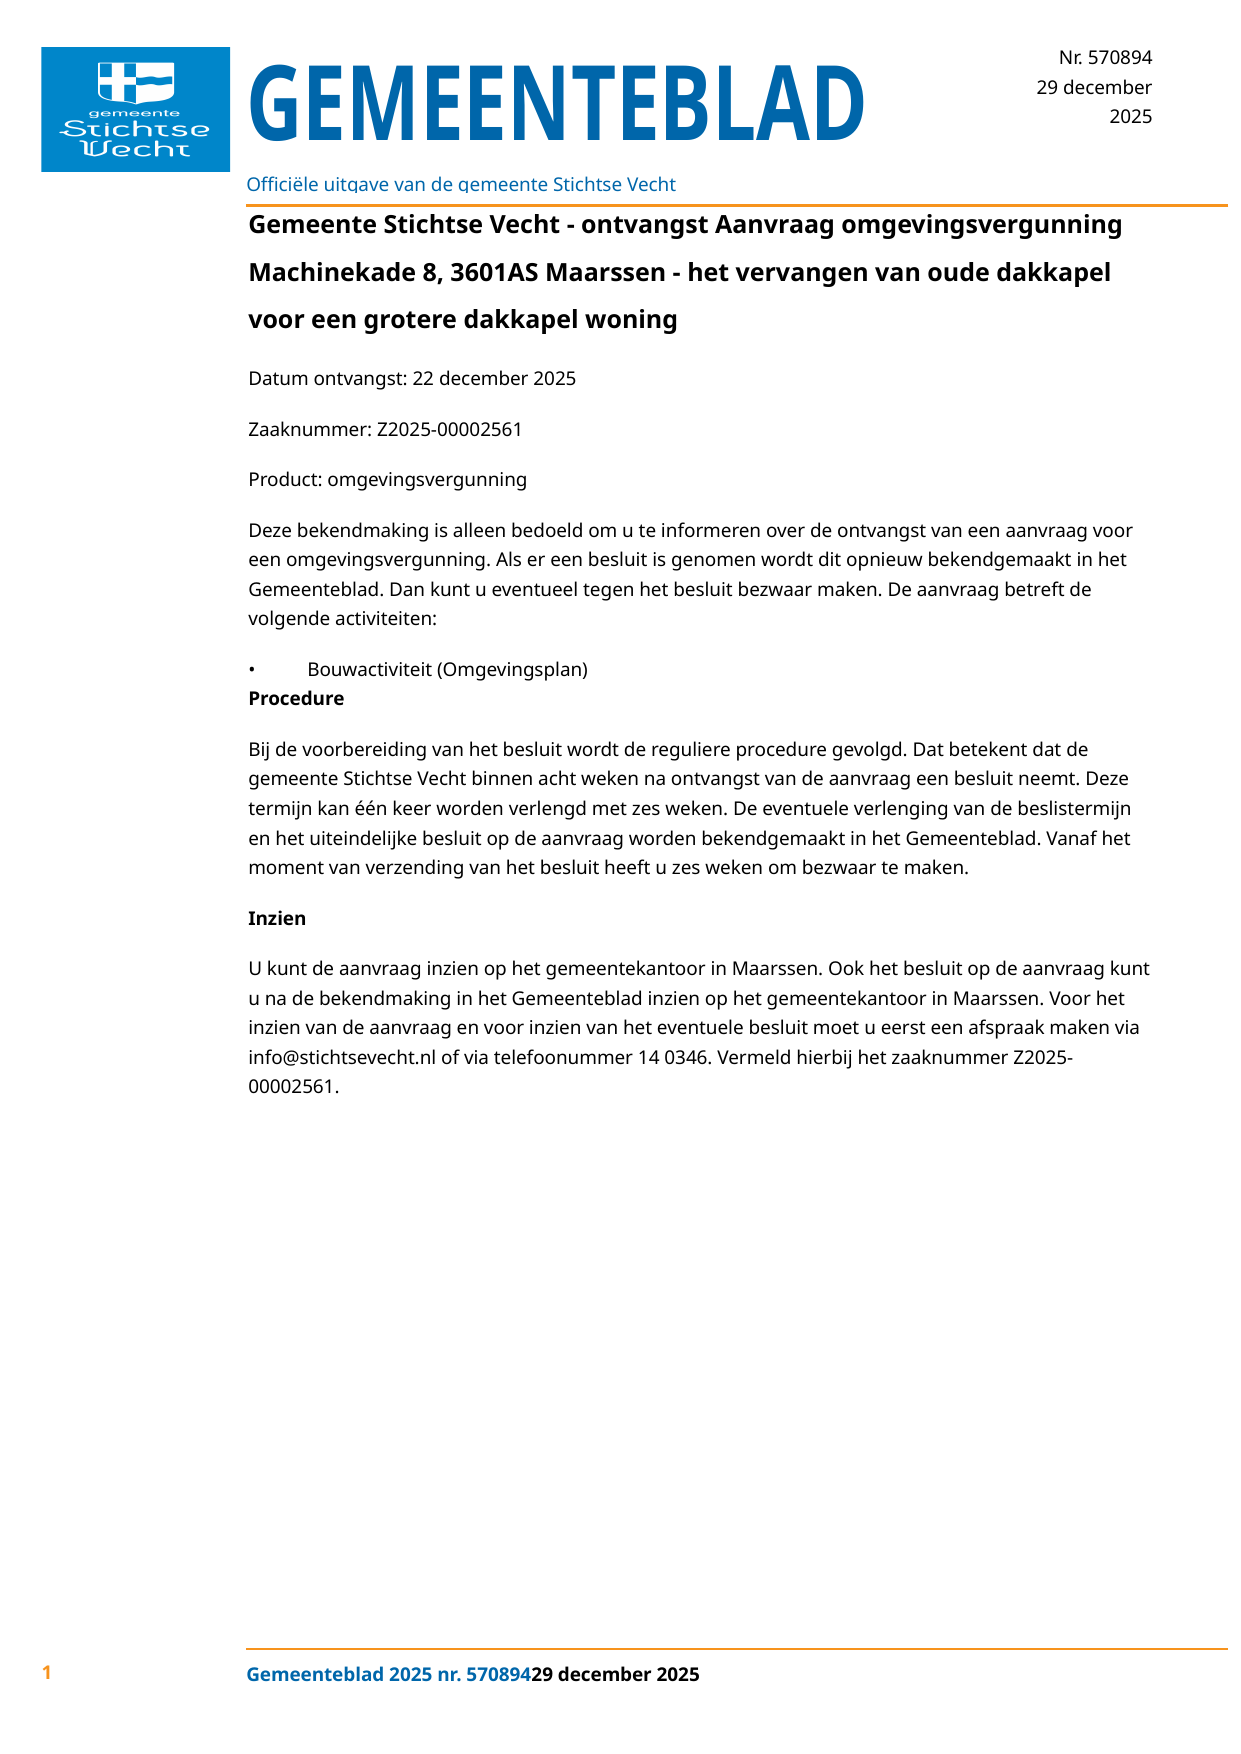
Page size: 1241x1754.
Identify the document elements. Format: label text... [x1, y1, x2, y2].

text Inzien [248, 905, 1152, 930]
text Product: omgevingsvergunning [248, 466, 1152, 492]
list Bouwactiviteit (Omgevingsplan) [248, 656, 1152, 682]
text Gemeente Stichtse Vecht - ontvangst Aanvraag omgevingsvergunning Machinekade 8, 3601AS Maarssen - het vervangen van oude dakkapel voor een grotere dakkapel woning [248, 207, 1152, 336]
picture [99, 63, 135, 101]
text Procedure [248, 686, 1152, 711]
text Bij de voorbereiding van het besluit wordt de reguliere procedure gevolgd. Dat betekent dat de gemeente Stichtse Vecht binnen acht weken na ontvangst van de aanvraag een besluit neemt. Deze termijn kan één keer worden verlengd met zes weken. De eventuele verlenging van de beslistermijn en het uiteindelijke besluit op de aanvraag worden bekendgemaakt in het Gemeenteblad. Vanaf het moment van verzending van het besluit heeft u zes weken om bezwaar te maken. [248, 736, 1152, 880]
text U kunt de aanvraag inzien op het gemeentekantoor in Maarssen. Ook het besluit op de aanvraag kunt u na de bekendmaking in het Gemeenteblad inzien op het gemeentekantoor in Maarssen. Voor het inzien van de aanvraag en voor inzien van het eventuele besluit moet u eerst een afspraak maken via info@stichtsevecht.nl of via telefoonummer 14 0346. Vermeld hierbij het zaaknummer Z2025-00002561. [248, 955, 1152, 1099]
text Deze bekendmaking is alleen bedoeld om u te informeren over de ontvangst van een aanvraag voor een omgevingsvergunning. Als er een besluit is genomen wordt dit opnieuw bekendgemaakt in het Gemeenteblad. Dan kunt u eventueel tegen het besluit bezwaar maken. De aanvraag betreft de volgende activiteiten: [248, 517, 1152, 631]
text Datum ontvangst: 22 december 2025 [248, 366, 1152, 391]
text Zaaknummer: Z2025-00002561 [248, 416, 1152, 442]
picture [137, 63, 174, 103]
